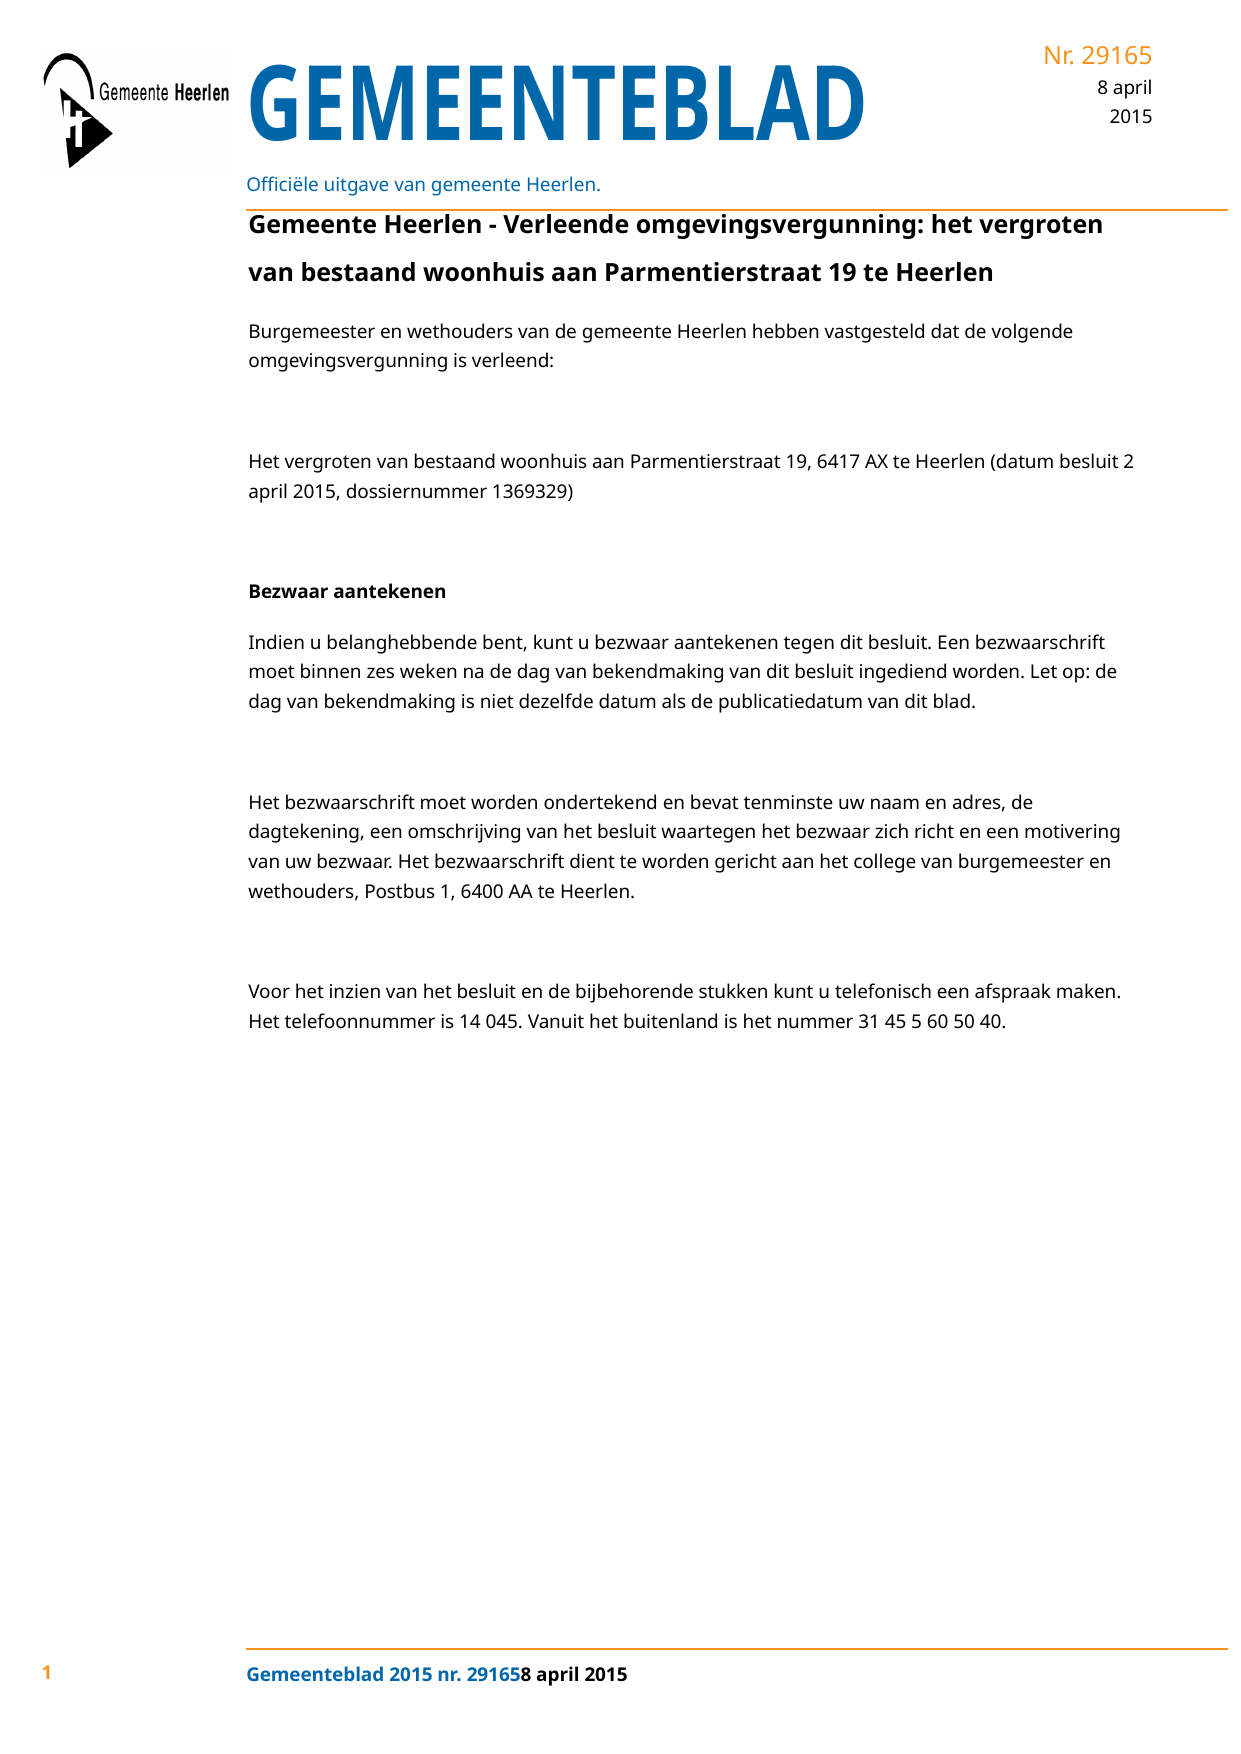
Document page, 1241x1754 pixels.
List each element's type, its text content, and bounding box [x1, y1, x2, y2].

text Bezwaar aantekenen [248, 579, 1152, 604]
text Gemeente Heerlen - Verleende omgevingsvergunning: het vergroten van bestaand woonhuis aan Parmentierstraat 19 te Heerlen [248, 211, 1152, 288]
text Voor het inzien van het besluit en de bijbehorende stukken kunt u telefonisch een afspraak maken. Het telefoonnummer is 14 045. Vanuit het buitenland is het nummer 31 45 5 60 50 40. [248, 979, 1152, 1034]
text Indien u belanghebbende bent, kunt u bezwaar aantekenen tegen dit besluit. Een bezwaarschrift moet binnen zes weken na de dag van bekendmaking van dit besluit ingediend worden. Let op: de dag van bekendmaking is niet dezelfde datum als de publicatiedatum van dit blad. [248, 629, 1152, 714]
text Het bezwaarschrift moet worden ondertekend en bevat tenminste uw naam en adres, de dagtekening, een omschrijving van het besluit waartegen het bezwaar zich richt en een motivering van uw bezwaar. Het bezwaarschrift dient te worden gericht aan het college van burgemeester en wethouders, Postbus 1, 6400 AA te Heerlen. [248, 789, 1152, 904]
text Burgemeester en wethouders van de gemeente Heerlen hebben vastgesteld dat de volgende omgevingsvergunning is verleend: [248, 318, 1152, 373]
picture [41, 47, 231, 172]
text Het vergroten van bestaand woonhuis aan Parmentierstraat 19, 6417 AX te Heerlen (datum besluit 2 april 2015, dossiernummer 1369329) [248, 448, 1152, 504]
